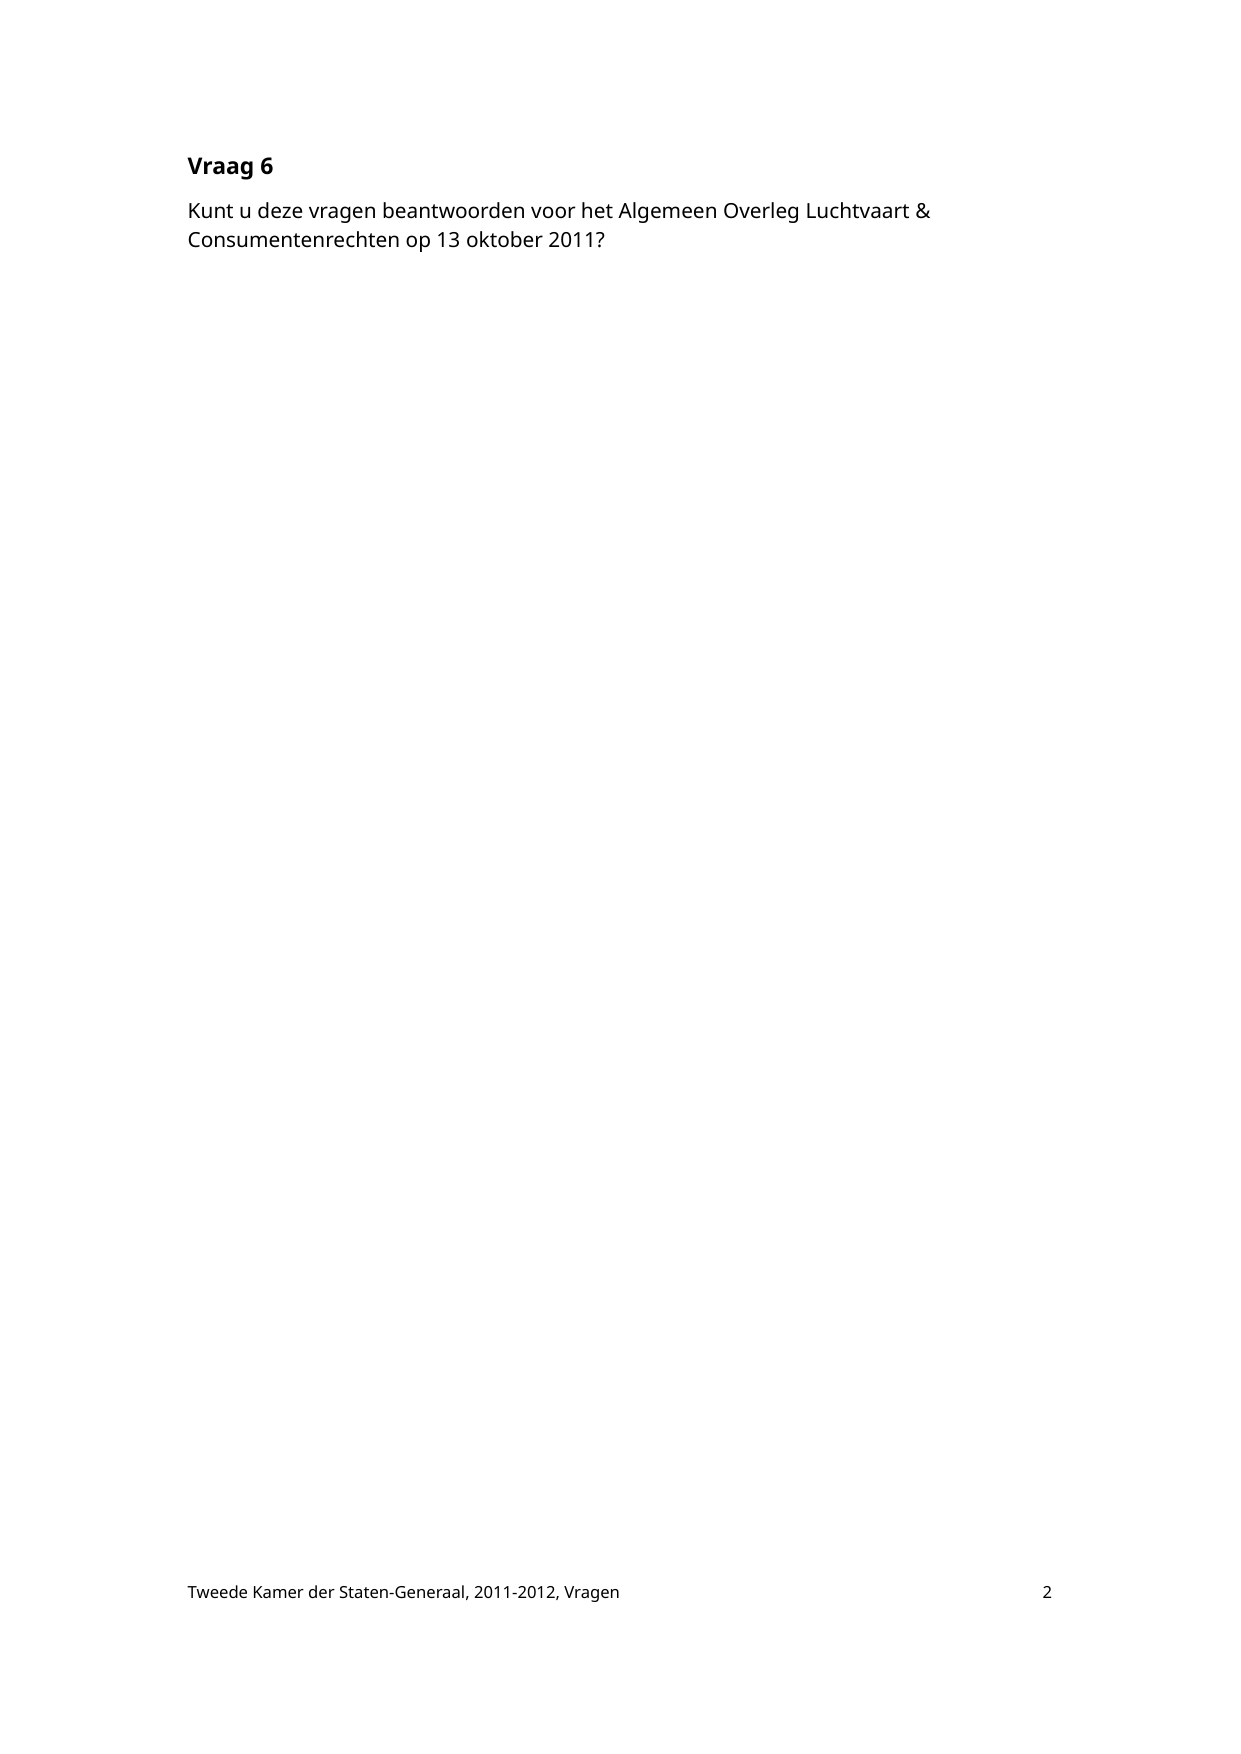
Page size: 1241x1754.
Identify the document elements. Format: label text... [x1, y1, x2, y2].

text Kunt u deze vragen beantwoorden voor het Algemeen Overleg Luchtvaart & Consumentenrechten op 13 oktober 2011? [187, 196, 1053, 253]
subtitle Vraag 6 [187, 150, 1053, 181]
